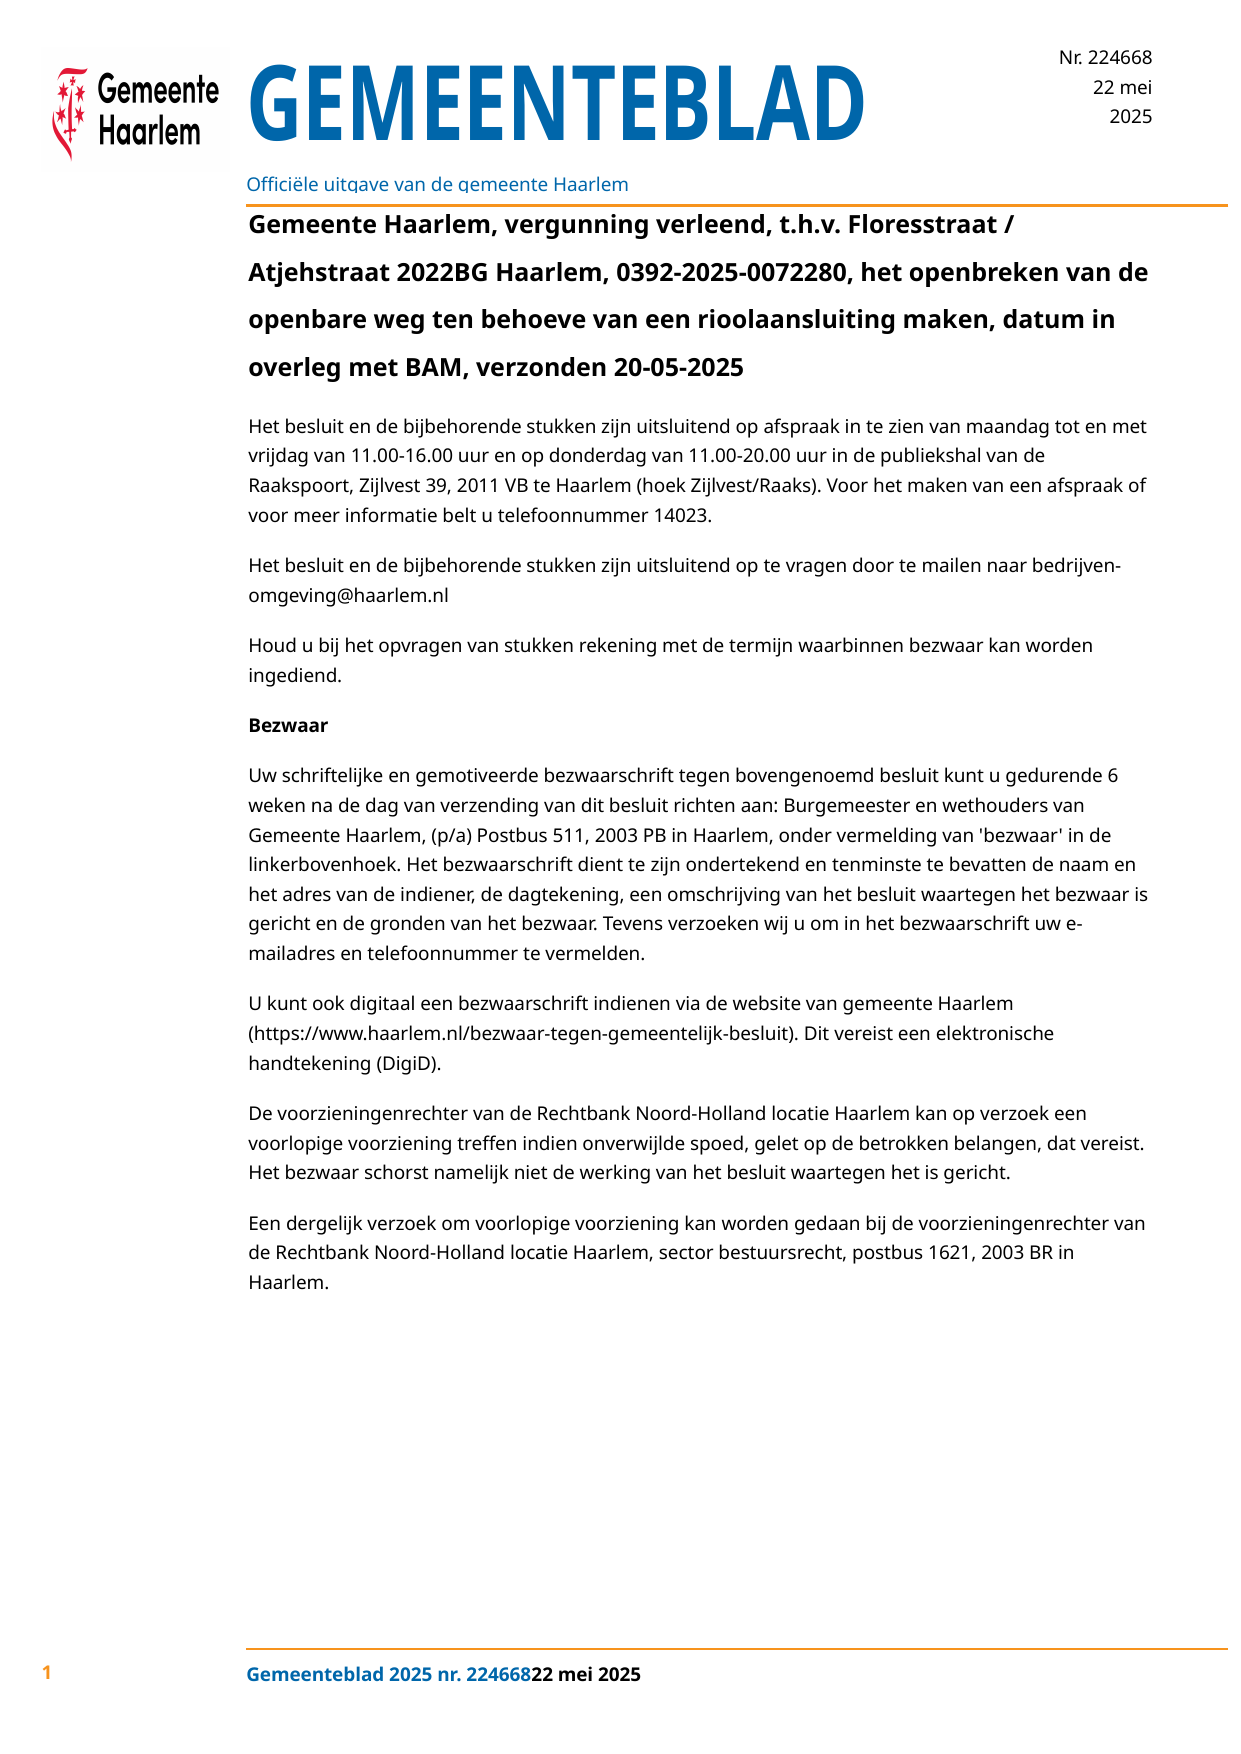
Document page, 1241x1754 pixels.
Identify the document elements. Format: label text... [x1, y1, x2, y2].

text Een dergelijk verzoek om voorlopige voorziening kan worden gedaan bij de voorzieningenrechter van de Rechtbank Noord-Holland locatie Haarlem, sector bestuursrecht, postbus 1621, 2003 BR in Haarlem. [248, 1210, 1152, 1295]
text De voorzieningenrechter van de Rechtbank Noord-Holland locatie Haarlem kan op verzoek een voorlopige voorziening treffen indien onverwijlde spoed, gelet op de betrokken belangen, dat vereist. Het bezwaar schorst namelijk niet de werking van het besluit waartegen het is gericht. [248, 1100, 1152, 1185]
text Gemeente Haarlem, vergunning verleend, t.h.v. Floresstraat / Atjehstraat 2022BG Haarlem, 0392-2025-0072280, het openbreken van de openbare weg ten behoeve van een rioolaansluiting maken, datum in overleg met BAM, verzonden 20-05-2025 [248, 207, 1152, 384]
text Het besluit en de bijbehorende stukken zijn uitsluitend op te vragen door te mailen naar bedrijven-omgeving@haarlem.nl [248, 552, 1152, 608]
text Uw schriftelijke en gemotiveerde bezwaarschrift tegen bovengenoemd besluit kunt u gedurende 6 weken na de dag van verzending van dit besluit richten aan: Burgemeester en wethouders van Gemeente Haarlem, (p/a) Postbus 511, 2003 PB in Haarlem, onder vermelding van 'bezwaar' in de linkerbovenhoek. Het bezwaarschrift dient te zijn ondertekend en tenminste te bevatten de naam en het adres van de indiener, de dagtekening, een omschrijving van het besluit waartegen het bezwaar is gericht en de gronden van het bezwaar. Tevens verzoeken wij u om in het bezwaarschrift uw e-mailadres en telefoonnummer te vermelden. [248, 763, 1152, 966]
picture [41, 47, 231, 172]
text Bezwaar [248, 712, 1152, 738]
text Het besluit en de bijbehorende stukken zijn uitsluitend op afspraak in te zien van maandag tot en met vrijdag van 11.00-16.00 uur en op donderdag van 11.00-20.00 uur in de publiekshal van de Raakspoort, Zijlvest 39, 2011 VB te Haarlem (hoek Zijlvest/Raaks). Voor het maken van een afspraak of voor meer informatie belt u telefoonnummer 14023. [248, 413, 1152, 528]
text U kunt ook digitaal een bezwaarschrift indienen via de website van gemeente Haarlem (https://www.haarlem.nl/bezwaar-tegen-gemeentelijk-besluit). Dit vereist een elektronische handtekening (DigiD). [248, 991, 1152, 1076]
text Houd u bij het opvragen van stukken rekening met de termijn waarbinnen bezwaar kan worden ingediend. [248, 632, 1152, 688]
